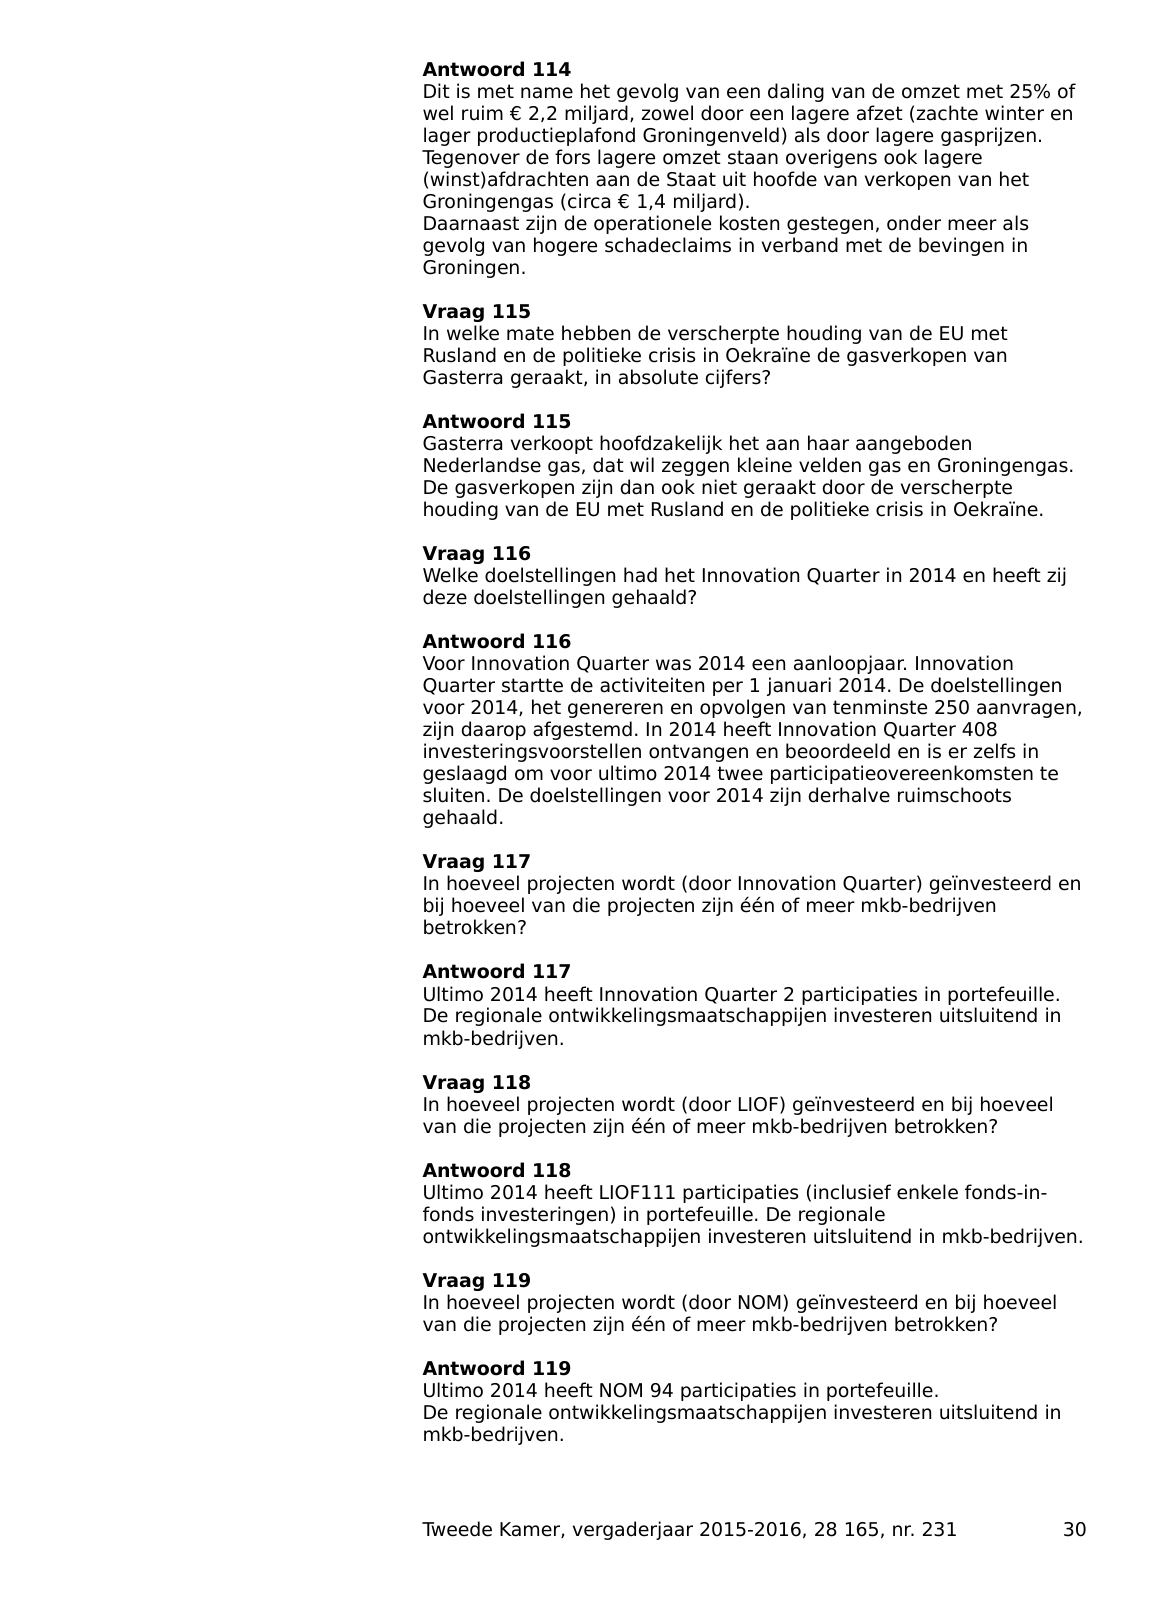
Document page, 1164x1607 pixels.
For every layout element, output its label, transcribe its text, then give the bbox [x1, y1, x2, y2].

text Antwoord 116 [422, 631, 1087, 653]
text Vraag 117 [422, 851, 1087, 873]
text De regionale ontwikkelingsmaatschappijen investeren uitsluitend in mkb-bedrijven. [422, 1402, 1087, 1446]
text Antwoord 115 [422, 411, 1087, 433]
text Welke doelstellingen had het Innovation Quarter in 2014 en heeft zij deze doelstellingen gehaald? [422, 565, 1087, 609]
text Ultimo 2014 heeft NOM 94 participaties in portefeuille. [422, 1380, 1087, 1402]
text Voor Innovation Quarter was 2014 een aanloopjaar. Innovation Quarter startte de activiteiten per 1 januari 2014. De doelstellingen voor 2014, het genereren en opvolgen van tenminste 250 aanvragen, zijn daarop afgestemd. In 2014 heeft Innovation Quarter 408 investeringsvoorstellen ontvangen en beoordeeld en is er zelfs in geslaagd om voor ultimo 2014 twee participatieovereenkomsten te sluiten. De doelstellingen voor 2014 zijn derhalve ruimschoots gehaald. [422, 653, 1087, 829]
text Antwoord 114 [422, 59, 1087, 81]
text Ultimo 2014 heeft Innovation Quarter 2 participaties in portefeuille. De regionale ontwikkelingsmaatschappijen investeren uitsluitend in mkb-bedrijven. [422, 983, 1087, 1049]
text Antwoord 119 [422, 1358, 1087, 1380]
text In hoeveel projecten wordt (door Innovation Quarter) geïnvesteerd en bij hoeveel van die projecten zijn één of meer mkb-bedrijven betrokken? [422, 873, 1087, 939]
text Vraag 119 [422, 1270, 1087, 1292]
text Gasterra verkoopt hoofdzakelijk het aan haar aangeboden Nederlandse gas, dat wil zeggen kleine velden gas en Groningengas. De gasverkopen zijn dan ook niet geraakt door de verscherpte houding van de EU met Rusland en de politieke crisis in Oekraïne. [422, 433, 1087, 521]
text Vraag 115 [422, 301, 1087, 323]
text Vraag 118 [422, 1072, 1087, 1093]
text In welke mate hebben de verscherpte houding van de EU met Rusland en de politieke crisis in Oekraïne de gasverkopen van Gasterra geraakt, in absolute cijfers? [422, 323, 1087, 389]
text In hoeveel projecten wordt (door NOM) geïnvesteerd en bij hoeveel van die projecten zijn één of meer mkb-bedrijven betrokken? [422, 1292, 1087, 1336]
text Ultimo 2014 heeft LIOF111 participaties (inclusief enkele fonds-in-fonds investeringen) in portefeuille. De regionale ontwikkelingsmaatschappijen investeren uitsluitend in mkb-bedrijven. [422, 1182, 1087, 1248]
text Dit is met name het gevolg van een daling van de omzet met 25% of wel ruim € 2,2 miljard, zowel door een lagere afzet (zachte winter en lager productieplafond Groningenveld) als door lagere gasprijzen. [422, 81, 1087, 147]
text Vraag 116 [422, 543, 1087, 565]
text Tegenover de fors lagere omzet staan overigens ook lagere (winst)afdrachten aan de Staat uit hoofde van verkopen van het Groningengas (circa € 1,4 miljard). [422, 147, 1087, 213]
text Antwoord 118 [422, 1160, 1087, 1182]
text Antwoord 117 [422, 961, 1087, 983]
text Daarnaast zijn de operationele kosten gestegen, onder meer als gevolg van hogere schadeclaims in verband met de bevingen in Groningen. [422, 213, 1087, 279]
text In hoeveel projecten wordt (door LIOF) geïnvesteerd en bij hoeveel van die projecten zijn één of meer mkb-bedrijven betrokken? [422, 1093, 1087, 1137]
